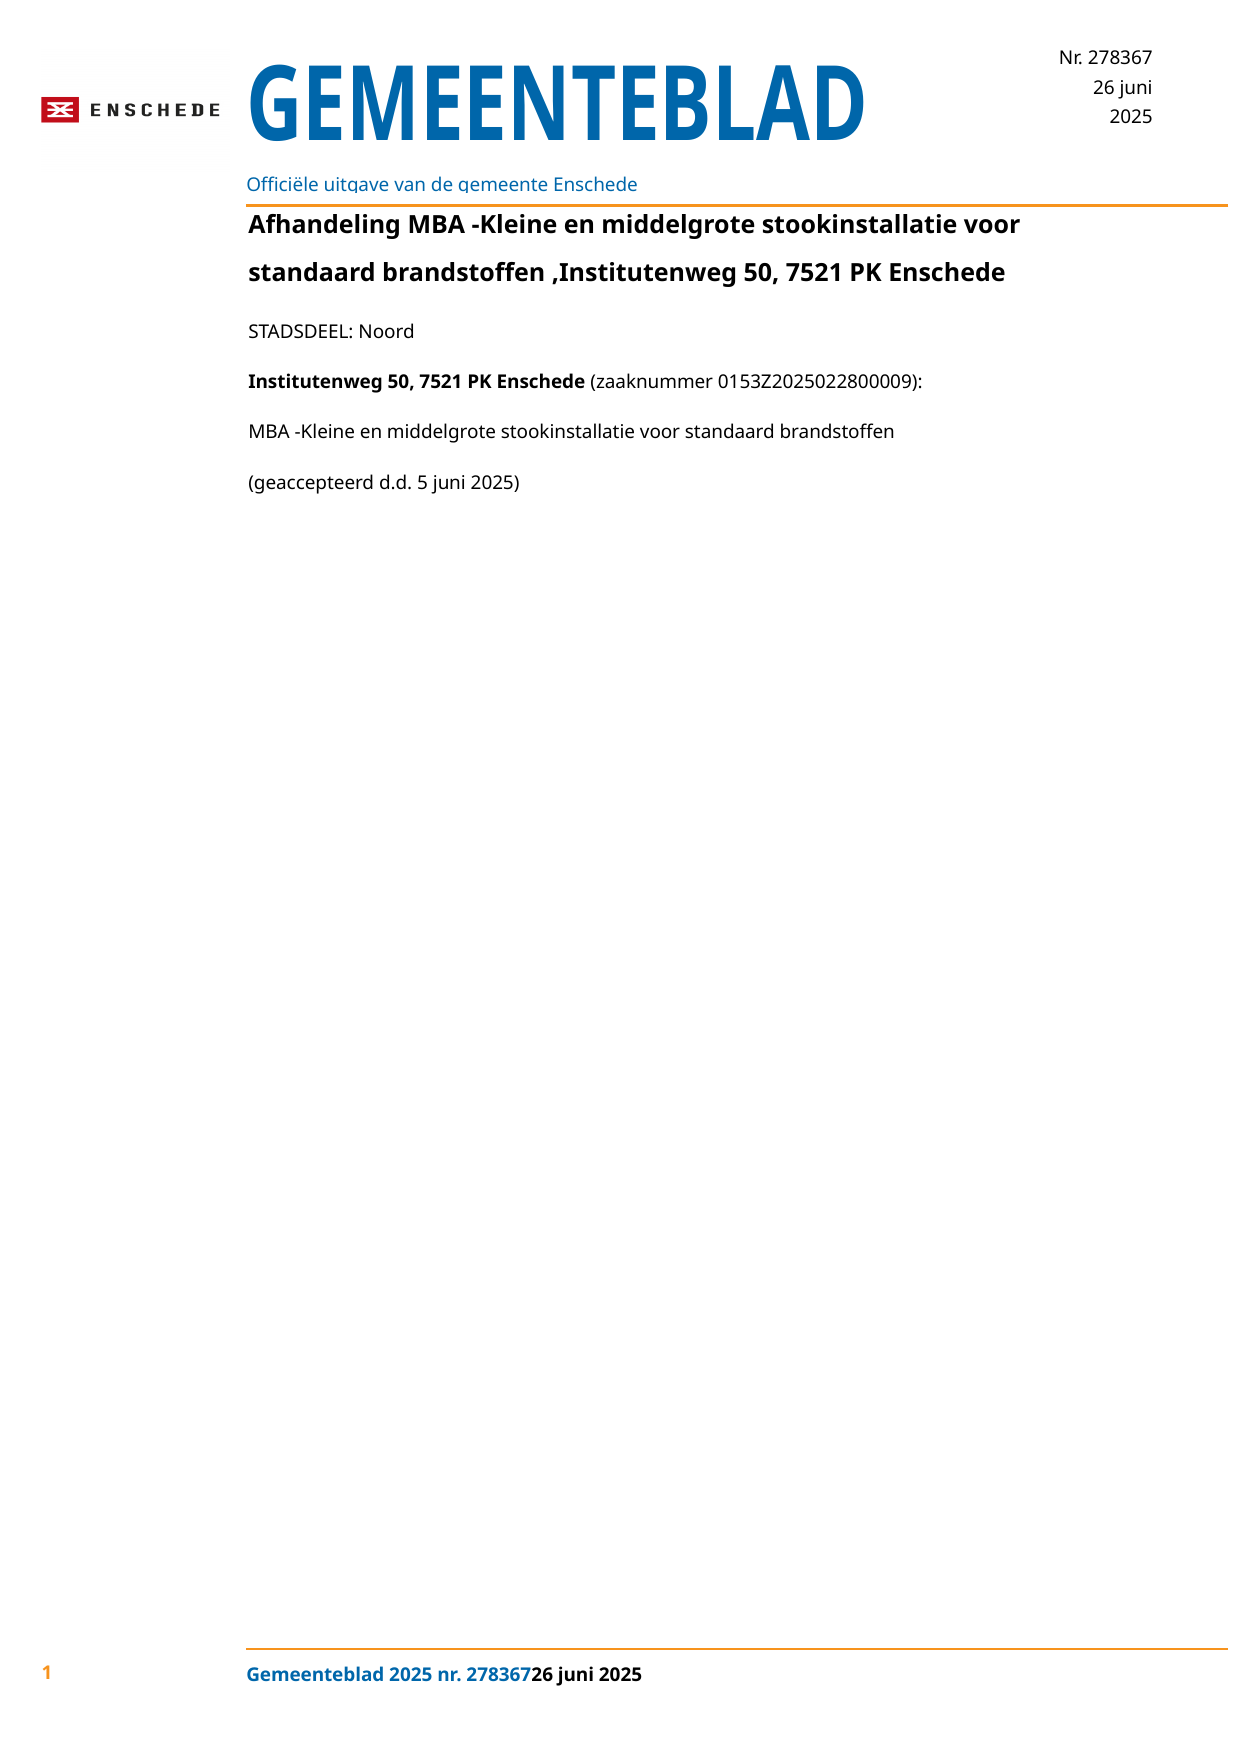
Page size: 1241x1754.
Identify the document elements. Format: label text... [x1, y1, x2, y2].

text STADSDEEL: Noord [248, 318, 1152, 344]
text Institutenweg 50, 7521 PK Enschede (zaaknummer 0153Z2025022800009): [248, 368, 1152, 394]
text MBA -Kleine en middelgrote stookinstallatie voor standaard brandstoffen [248, 419, 1152, 444]
picture [41, 47, 231, 172]
text (geaccepteerd d.d. 5 juni 2025) [248, 469, 1152, 495]
text Afhandeling MBA -Kleine en middelgrote stookinstallatie voor standaard brandstoffen ,Institutenweg 50, 7521 PK Enschede [248, 207, 1152, 288]
